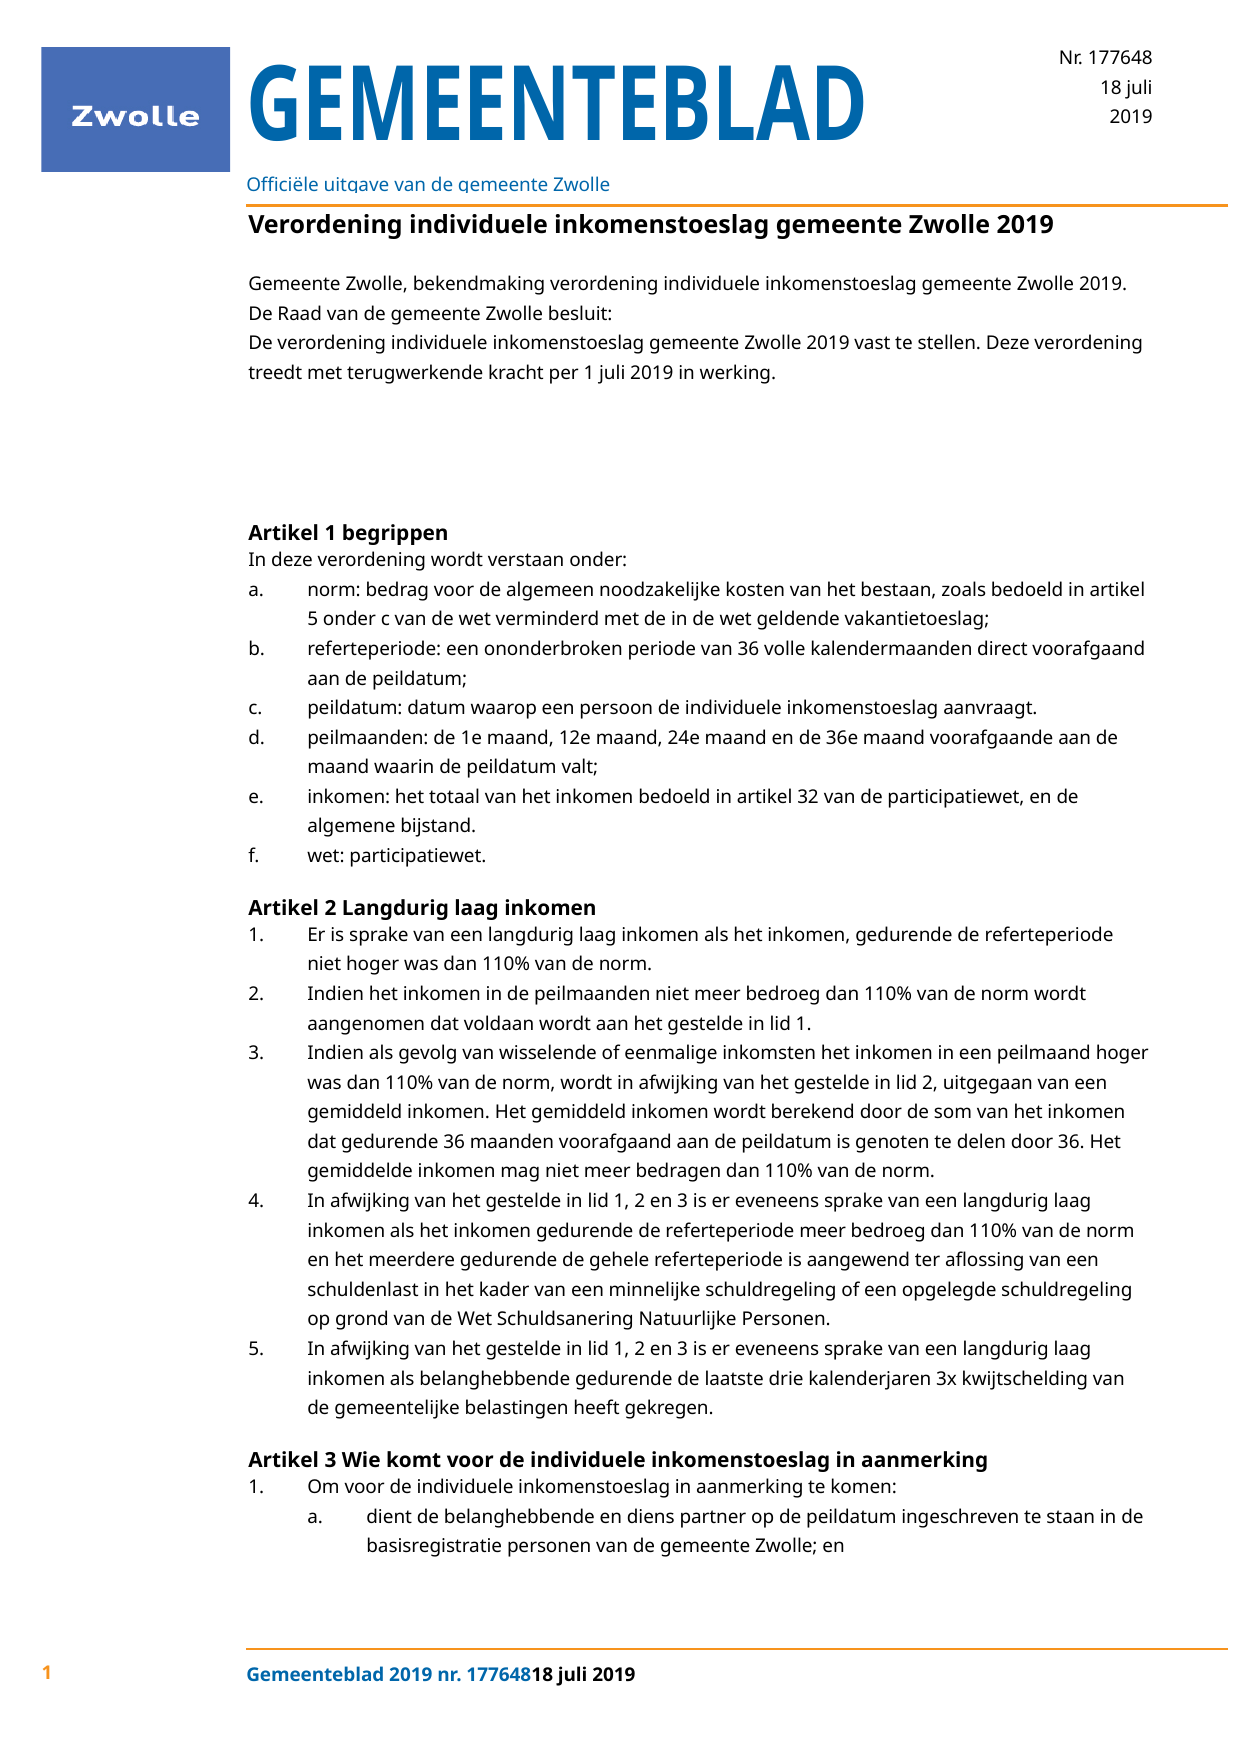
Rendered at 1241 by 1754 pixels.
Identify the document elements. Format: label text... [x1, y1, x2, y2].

text In deze verordening wordt verstaan onder: [248, 546, 1152, 572]
text Verordening individuele inkomenstoeslag gemeente Zwolle 2019 [248, 207, 1152, 241]
list In afwijking van het gestelde in lid 1, 2 en 3 is er eveneens sprake van een langdurig laag inkomen als belanghebbende gedurende de laatste drie kalenderjaren 3x kwijtschelding van de gemeentelijke belastingen heeft gekregen. [248, 1335, 1152, 1420]
text Artikel 3 Wie komt voor de individuele inkomenstoeslag in aanmerking [248, 1445, 1152, 1473]
text Gemeente Zwolle, bekendmaking verordening individuele inkomenstoeslag gemeente Zwolle 2019. [248, 270, 1152, 296]
list dient de belanghebbende en diens partner op de peildatum ingeschreven te staan in de basisregistratie personen van de gemeente Zwolle; en [307, 1503, 1152, 1558]
list Indien als gevolg van wisselende of eenmalige inkomsten het inkomen in een peilmaand hoger was dan 110% van de norm, wordt in afwijking van het gestelde in lid 2, uitgegaan van een gemiddeld inkomen. Het gemiddeld inkomen wordt berekend door de som van het inkomen dat gedurende 36 maanden voorafgaand aan de peildatum is genoten te delen door 36. Het gemiddelde inkomen mag niet meer bedragen dan 110% van de norm. [248, 1039, 1152, 1183]
text Artikel 2 Langdurig laag inkomen [248, 893, 1152, 921]
text Artikel 1 begrippen [248, 518, 1152, 546]
list peilmaanden: de 1e maand, 12e maand, 24e maand en de 36e maand voorafgaande aan de maand waarin de peildatum valt; [248, 724, 1152, 779]
list Indien het inkomen in de peilmaanden niet meer bedroeg dan 110% van de norm wordt aangenomen dat voldaan wordt aan het gestelde in lid 1. [248, 980, 1152, 1036]
list Er is sprake van een langdurig laag inkomen als het inkomen, gedurende de referteperiode niet hoger was dan 110% van de norm. [248, 921, 1152, 976]
list referteperiode: een ononderbroken periode van 36 volle kalendermaanden direct voorafgaand aan de peildatum; [248, 635, 1152, 690]
text De verordening individuele inkomenstoeslag gemeente Zwolle 2019 vast te stellen. Deze verordening treedt met terugwerkende kracht per 1 juli 2019 in werking. [248, 329, 1152, 385]
list inkomen: het totaal van het inkomen bedoeld in artikel 32 van de participatiewet, en de algemene bijstand. [248, 783, 1152, 838]
list norm: bedrag voor de algemeen noodzakelijke kosten van het bestaan, zoals bedoeld in artikel 5 onder c van de wet verminderd met de in de wet geldende vakantietoeslag; [248, 576, 1152, 631]
list peildatum: datum waarop een persoon de individuele inkomenstoeslag aanvraagt. [248, 694, 1152, 720]
list Om voor de individuele inkomenstoeslag in aanmerking te komen: [248, 1473, 1152, 1499]
picture [41, 47, 231, 172]
text De Raad van de gemeente Zwolle besluit: [248, 300, 1152, 326]
list wet: participatiewet. [248, 842, 1152, 868]
list In afwijking van het gestelde in lid 1, 2 en 3 is er eveneens sprake van een langdurig laag inkomen als het inkomen gedurende de referteperiode meer bedroeg dan 110% van de norm en het meerdere gedurende de gehele referteperiode is aangewend ter aflossing van een schuldenlast in het kader van een minnelijke schuldregeling of een opgelegde schuldregeling op grond van de Wet Schuldsanering Natuurlijke Personen. [248, 1187, 1152, 1331]
